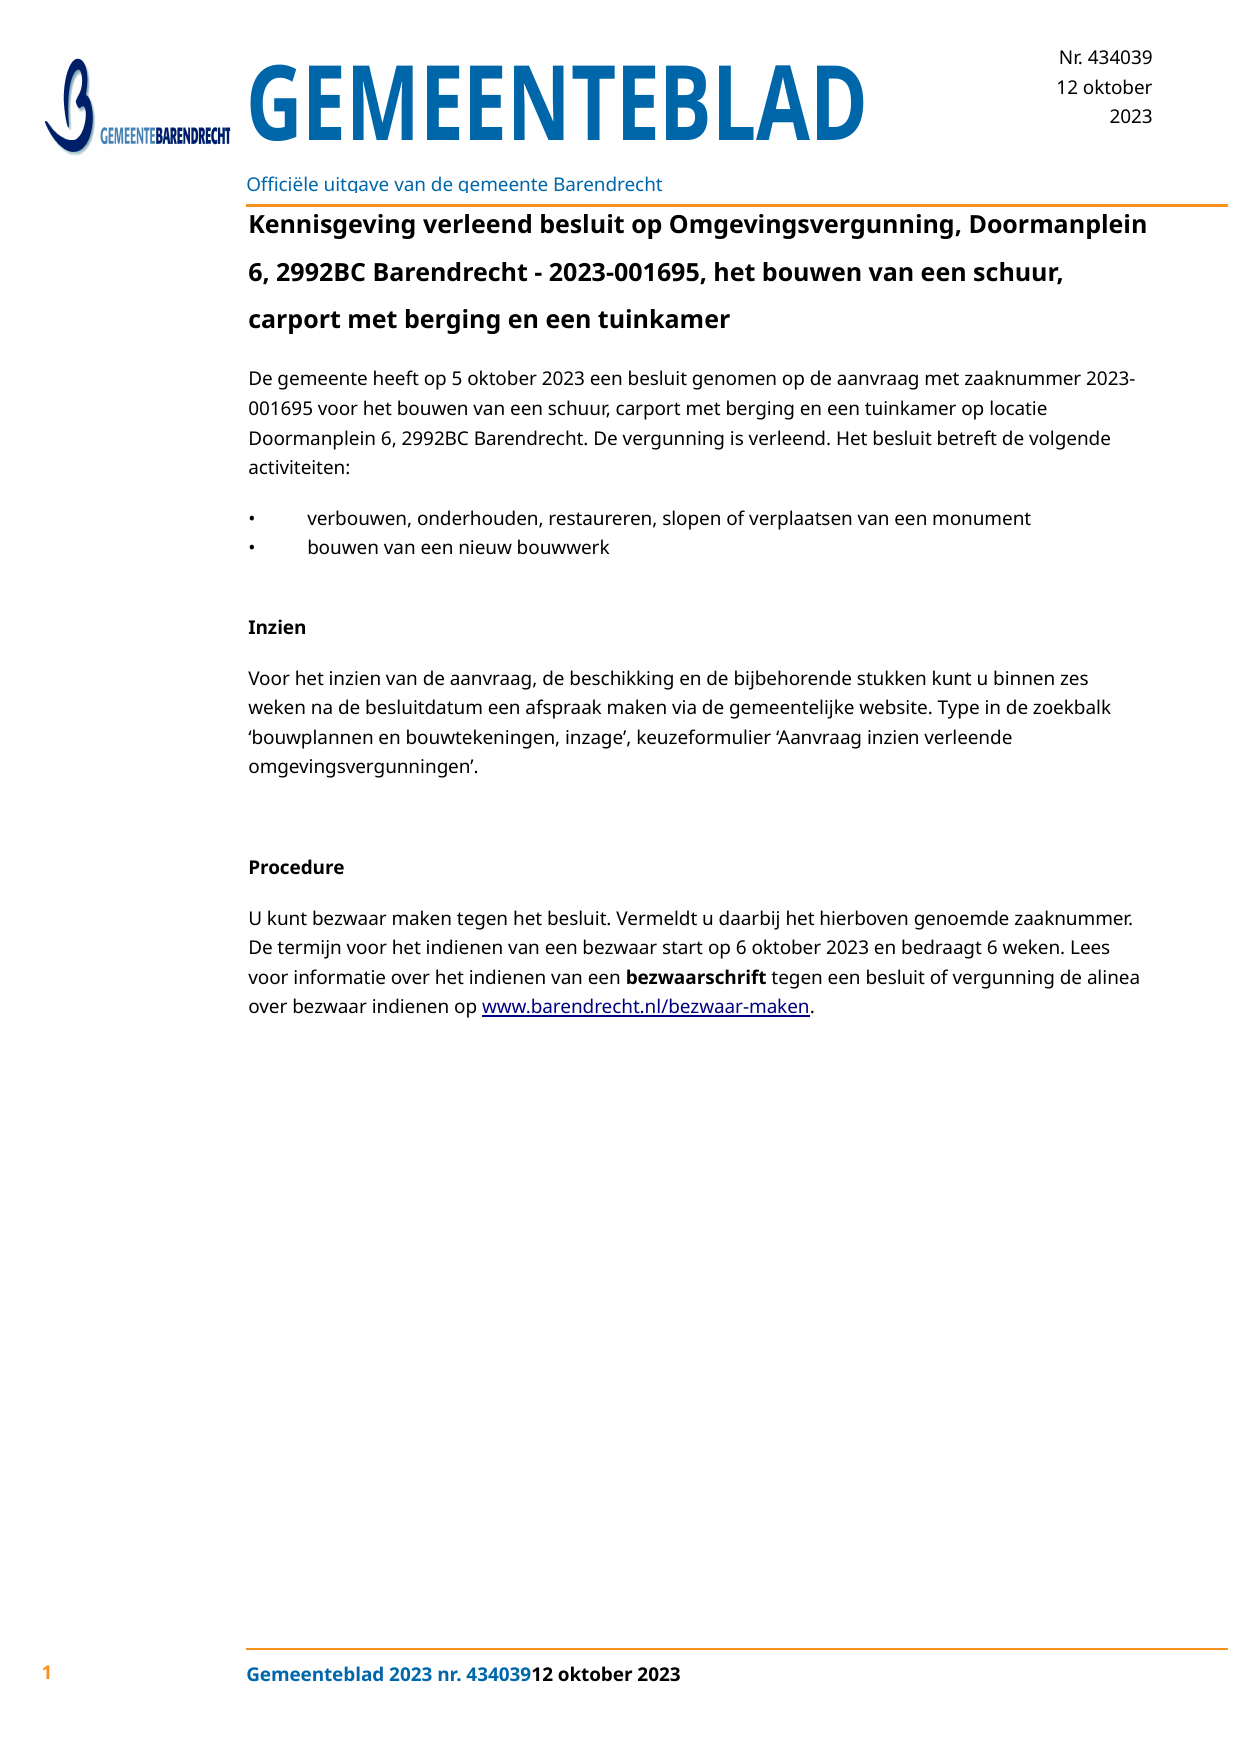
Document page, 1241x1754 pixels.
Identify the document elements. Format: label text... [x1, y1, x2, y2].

text Voor het inzien van de aanvraag, de beschikking en de bijbehorende stukken kunt u binnen zes weken na de besluitdatum een afspraak maken via de gemeentelijke website. Type in de zoekbalk ‘bouwplannen en bouwtekeningen, inzage’, keuzeformulier ‘Aanvraag inzien verleende omgevingsvergunningen’. [248, 665, 1152, 779]
list verbouwen, onderhouden, restaureren, slopen of verplaatsen van een monument [248, 505, 1152, 530]
text De gemeente heeft op 5 oktober 2023 een besluit genomen op de aanvraag met zaaknummer 2023-001695 voor het bouwen van een schuur, carport met berging en een tuinkamer op locatie Doormanplein 6, 2992BC Barendrecht. De vergunning is verleend. Het besluit betreft de volgende activiteiten: [248, 366, 1152, 480]
picture [41, 47, 231, 172]
text Inzien [248, 614, 1152, 640]
list bouwen van een nieuw bouwwerk [248, 534, 1152, 560]
text Procedure [248, 854, 1152, 880]
text U kunt bezwaar maken tegen het besluit. Vermeldt u daarbij het hierboven genoemde zaaknummer. De termijn voor het indienen van een bezwaar start op 6 oktober 2023 en bedraagt 6 weken. Lees voor informatie over het indienen van een bezwaarschrift tegen een besluit of vergunning de alinea over bezwaar indienen op www.barendrecht.nl/bezwaar-maken. [248, 905, 1152, 1019]
text Kennisgeving verleend besluit op Omgevingsvergunning, Doormanplein 6, 2992BC Barendrecht - 2023-001695, het bouwen van een schuur, carport met berging en een tuinkamer [248, 207, 1152, 336]
